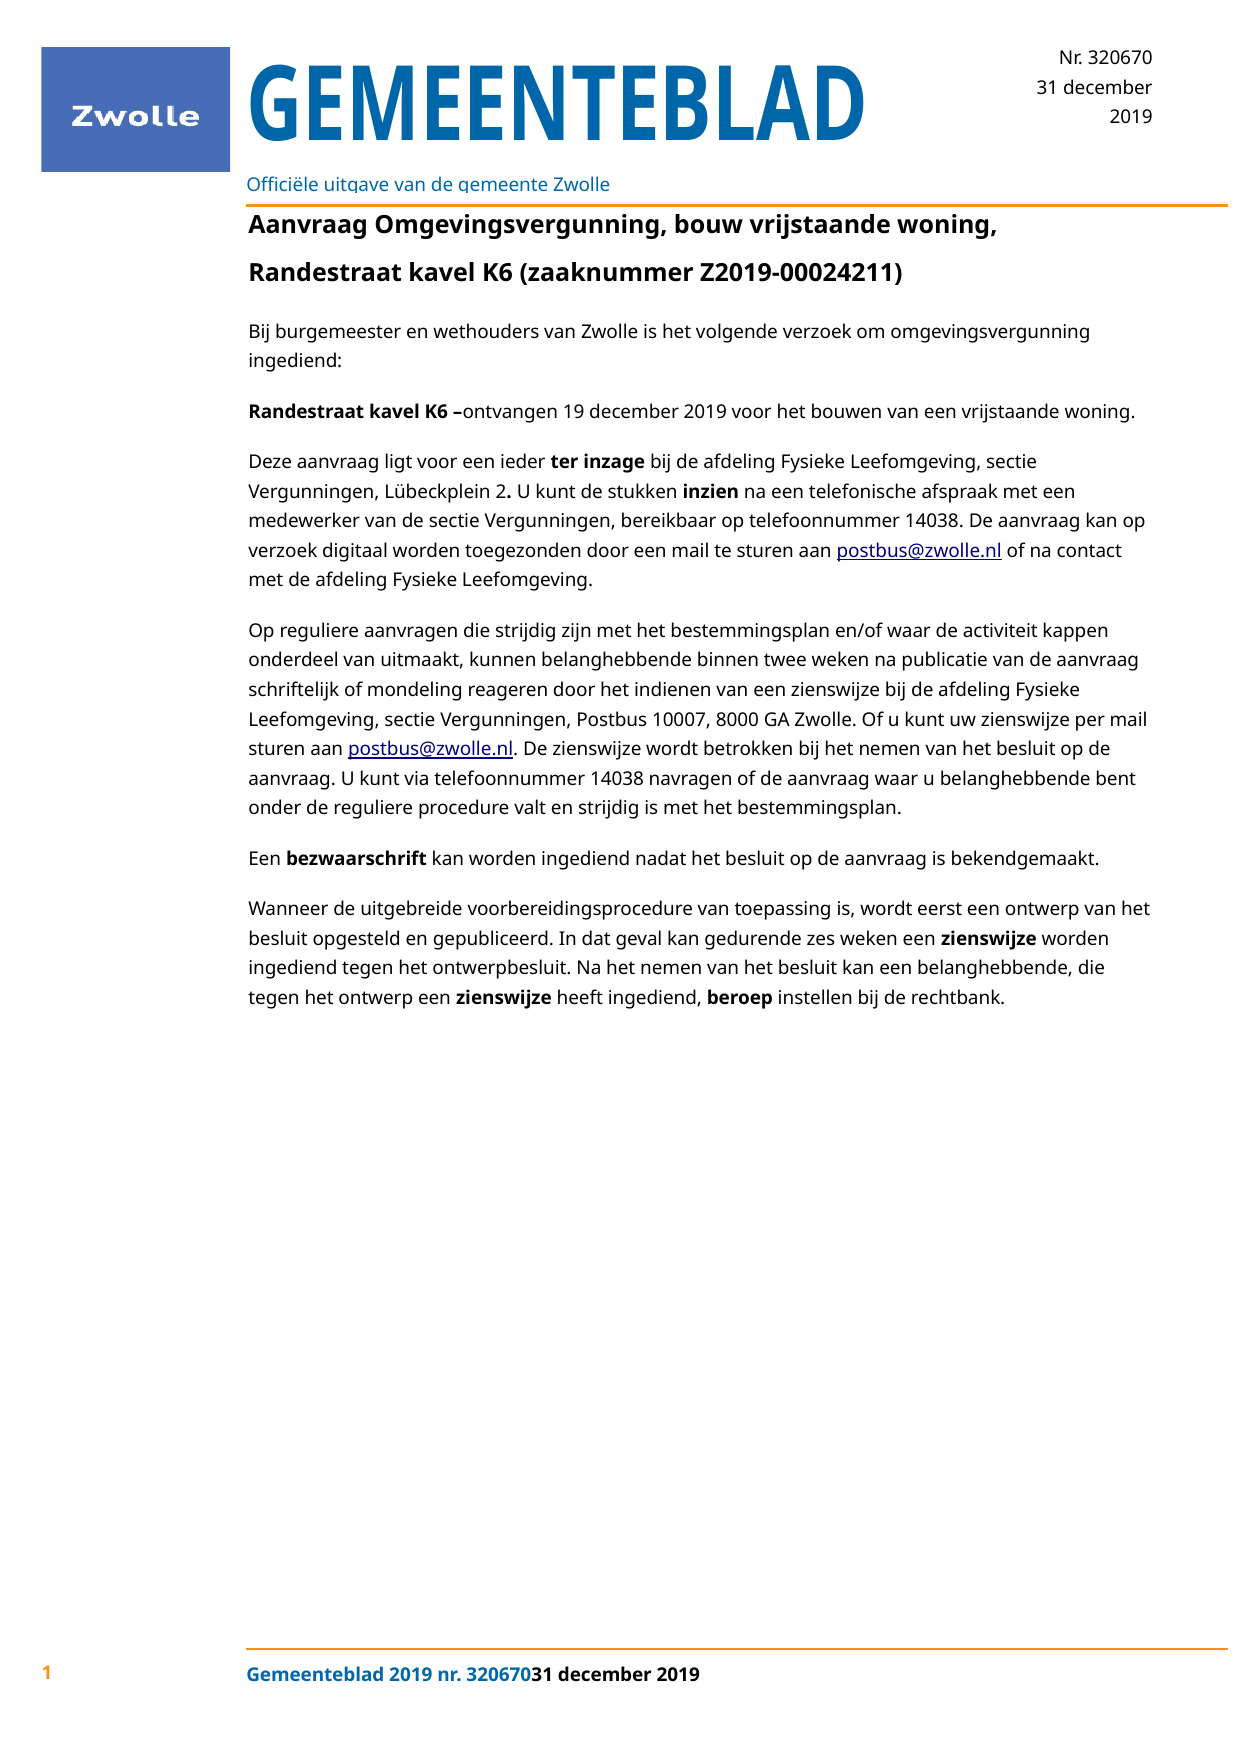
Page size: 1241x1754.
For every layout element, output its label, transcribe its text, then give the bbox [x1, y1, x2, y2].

text Aanvraag Omgevingsvergunning, bouw vrijstaande woning, Randestraat kavel K6 (zaaknummer Z2019-00024211) [248, 207, 1152, 288]
text Randestraat kavel K6 –ontvangen 19 december 2019 voor het bouwen van een vrijstaande woning. [248, 398, 1152, 424]
text Een bezwaarschrift kan worden ingediend nadat het besluit op de aanvraag is bekendgemaakt. [248, 845, 1152, 871]
text Bij burgemeester en wethouders van Zwolle is het volgende verzoek om omgevingsvergunning ingediend: [248, 318, 1152, 373]
text Deze aanvraag ligt voor een ieder ter inzage bij de afdeling Fysieke Leefomgeving, sectie Vergunningen, Lübeckplein 2. U kunt de stukken inzien na een telefonische afspraak met een medewerker van de sectie Vergunningen, bereikbaar op telefoonnummer 14038. De aanvraag kan op verzoek digitaal worden toegezonden door een mail te sturen aan postbus@zwolle.nl of na contact met de afdeling Fysieke Leefomgeving. [248, 448, 1152, 592]
picture [41, 47, 231, 172]
text Op reguliere aanvragen die strijdig zijn met het bestemmingsplan en/of waar de activiteit kappen onderdeel van uitmaakt, kunnen belanghebbende binnen twee weken na publicatie van de aanvraag schriftelijk of mondeling reageren door het indienen van een zienswijze bij de afdeling Fysieke Leefomgeving, sectie Vergunningen, Postbus 10007, 8000 GA Zwolle. Of u kunt uw zienswijze per mail sturen aan postbus@zwolle.nl. De zienswijze wordt betrokken bij het nemen van het besluit op de aanvraag. U kunt via telefoonnummer 14038 navragen of de aanvraag waar u belanghebbende bent onder de reguliere procedure valt en strijdig is met het bestemmingsplan. [248, 617, 1152, 820]
text Wanneer de uitgebreide voorbereidingsprocedure van toepassing is, wordt eerst een ontwerp van het besluit opgesteld en gepubliceerd. In dat geval kan gedurende zes weken een zienswijze worden ingediend tegen het ontwerpbesluit. Na het nemen van het besluit kan een belanghebbende, die tegen het ontwerp een zienswijze heeft ingediend, beroep instellen bij de rechtbank. [248, 895, 1152, 1010]
